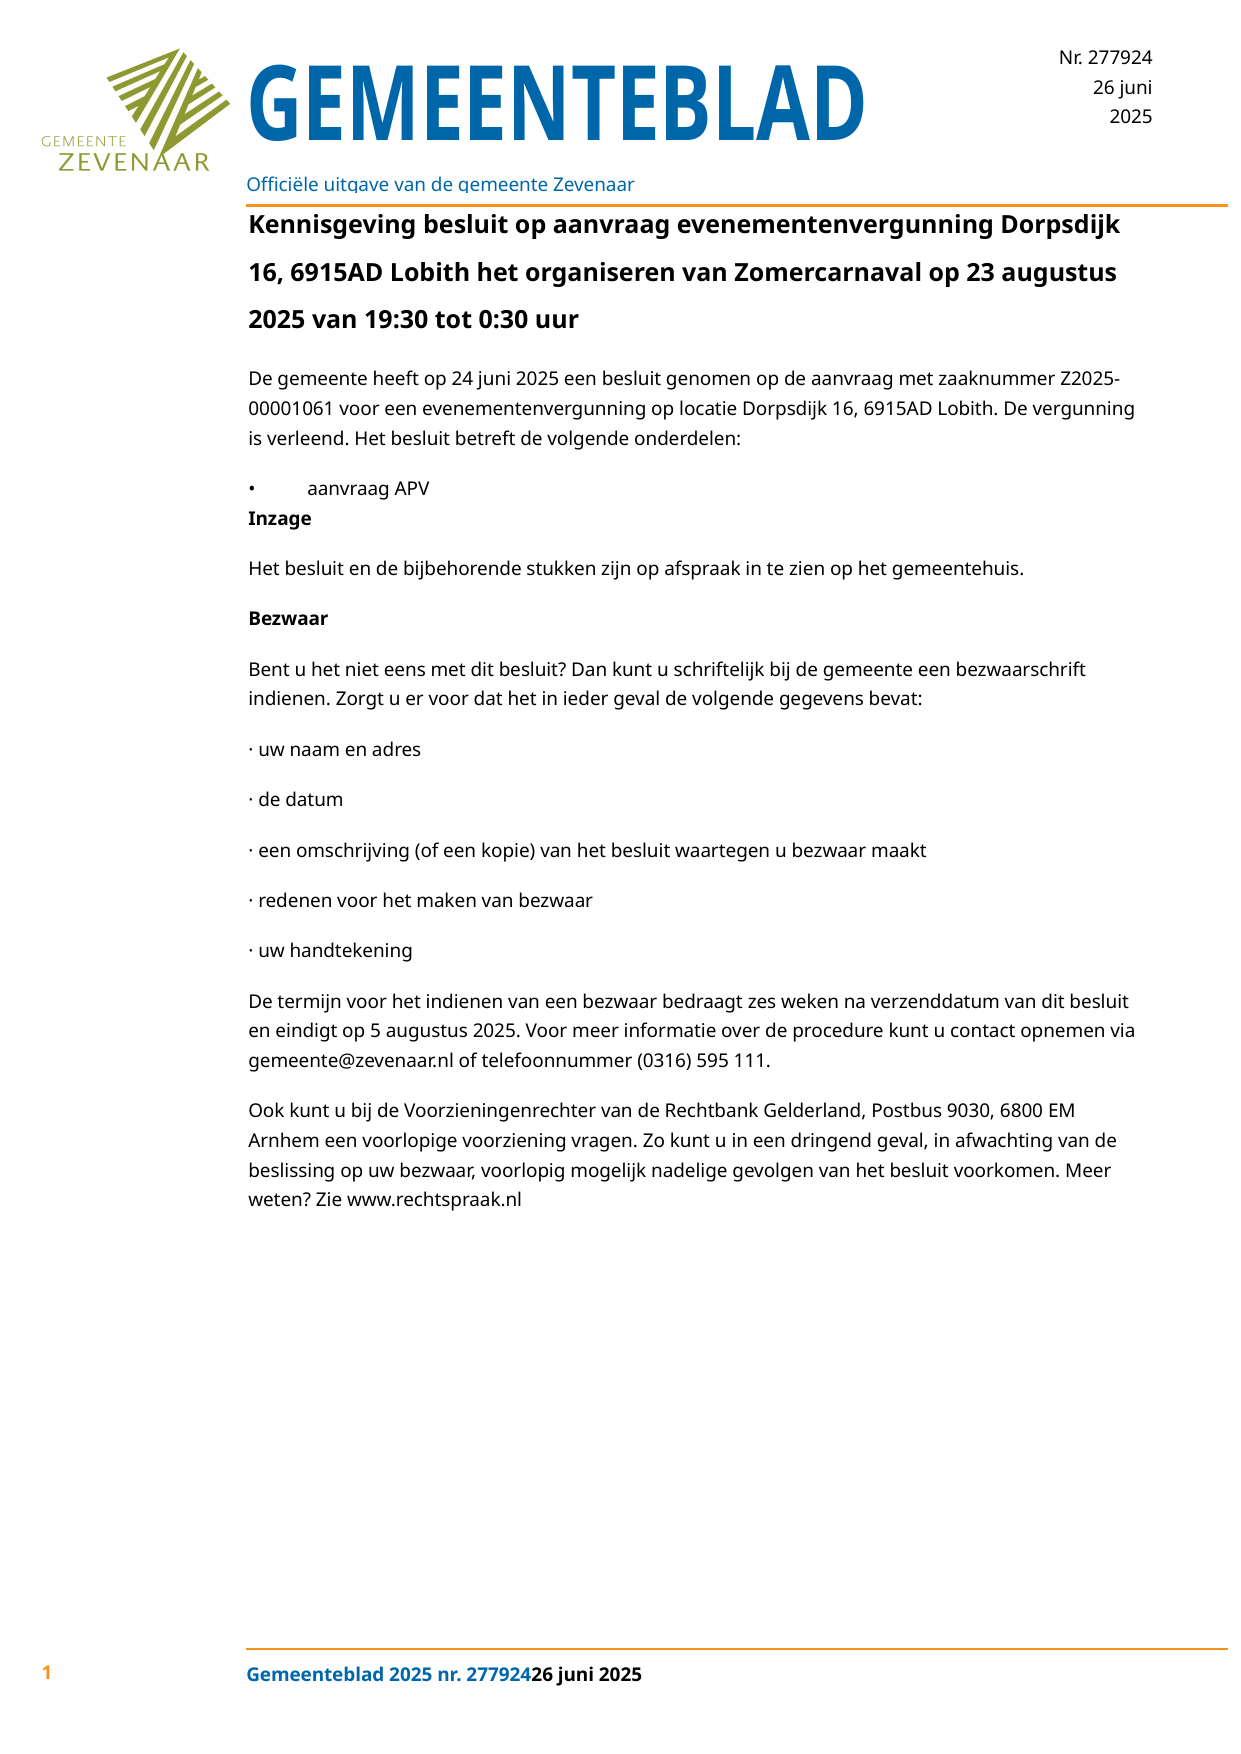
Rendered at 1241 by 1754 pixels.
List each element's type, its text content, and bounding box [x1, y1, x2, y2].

text Inzage [248, 505, 1152, 530]
text De termijn voor het indienen van een bezwaar bedraagt zes weken na verzenddatum van dit besluit en eindigt op 5 augustus 2025. Voor meer informatie over de procedure kunt u contact opnemen via gemeente@zevenaar.nl of telefoonnummer (0316) 595 111. [248, 988, 1152, 1073]
picture [41, 47, 231, 172]
text Het besluit en de bijbehorende stukken zijn op afspraak in te zien op het gemeentehuis. [248, 555, 1152, 581]
text · een omschrijving (of een kopie) van het besluit waartegen u bezwaar maakt [248, 837, 1152, 862]
text Kennisgeving besluit op aanvraag evenementenvergunning Dorpsdijk 16, 6915AD Lobith het organiseren van Zomercarnaval op 23 augustus 2025 van 19:30 tot 0:30 uur [248, 207, 1152, 336]
text Bezwaar [248, 606, 1152, 631]
text De gemeente heeft op 24 juni 2025 een besluit genomen op de aanvraag met zaaknummer Z2025-00001061 voor een evenementenvergunning op locatie Dorpsdijk 16, 6915AD Lobith. De vergunning is verleend. Het besluit betreft de volgende onderdelen: [248, 366, 1152, 450]
text · uw naam en adres [248, 736, 1152, 762]
list aanvraag APV [248, 475, 1152, 501]
text · redenen voor het maken van bezwaar [248, 887, 1152, 913]
text · de datum [248, 786, 1152, 812]
text Ook kunt u bij de Voorzieningenrechter van de Rechtbank Gelderland, Postbus 9030, 6800 EM Arnhem een voorlopige voorziening vragen. Zo kunt u in een dringend geval, in afwachting van de beslissing op uw bezwaar, voorlopig mogelijk nadelige gevolgen van het besluit voorkomen. Meer weten? Zie www.rechtspraak.nl [248, 1098, 1152, 1212]
text · uw handtekening [248, 938, 1152, 963]
text Bent u het niet eens met dit besluit? Dan kunt u schriftelijk bij de gemeente een bezwaarschrift indienen. Zorgt u er voor dat het in ieder geval de volgende gegevens bevat: [248, 656, 1152, 711]
